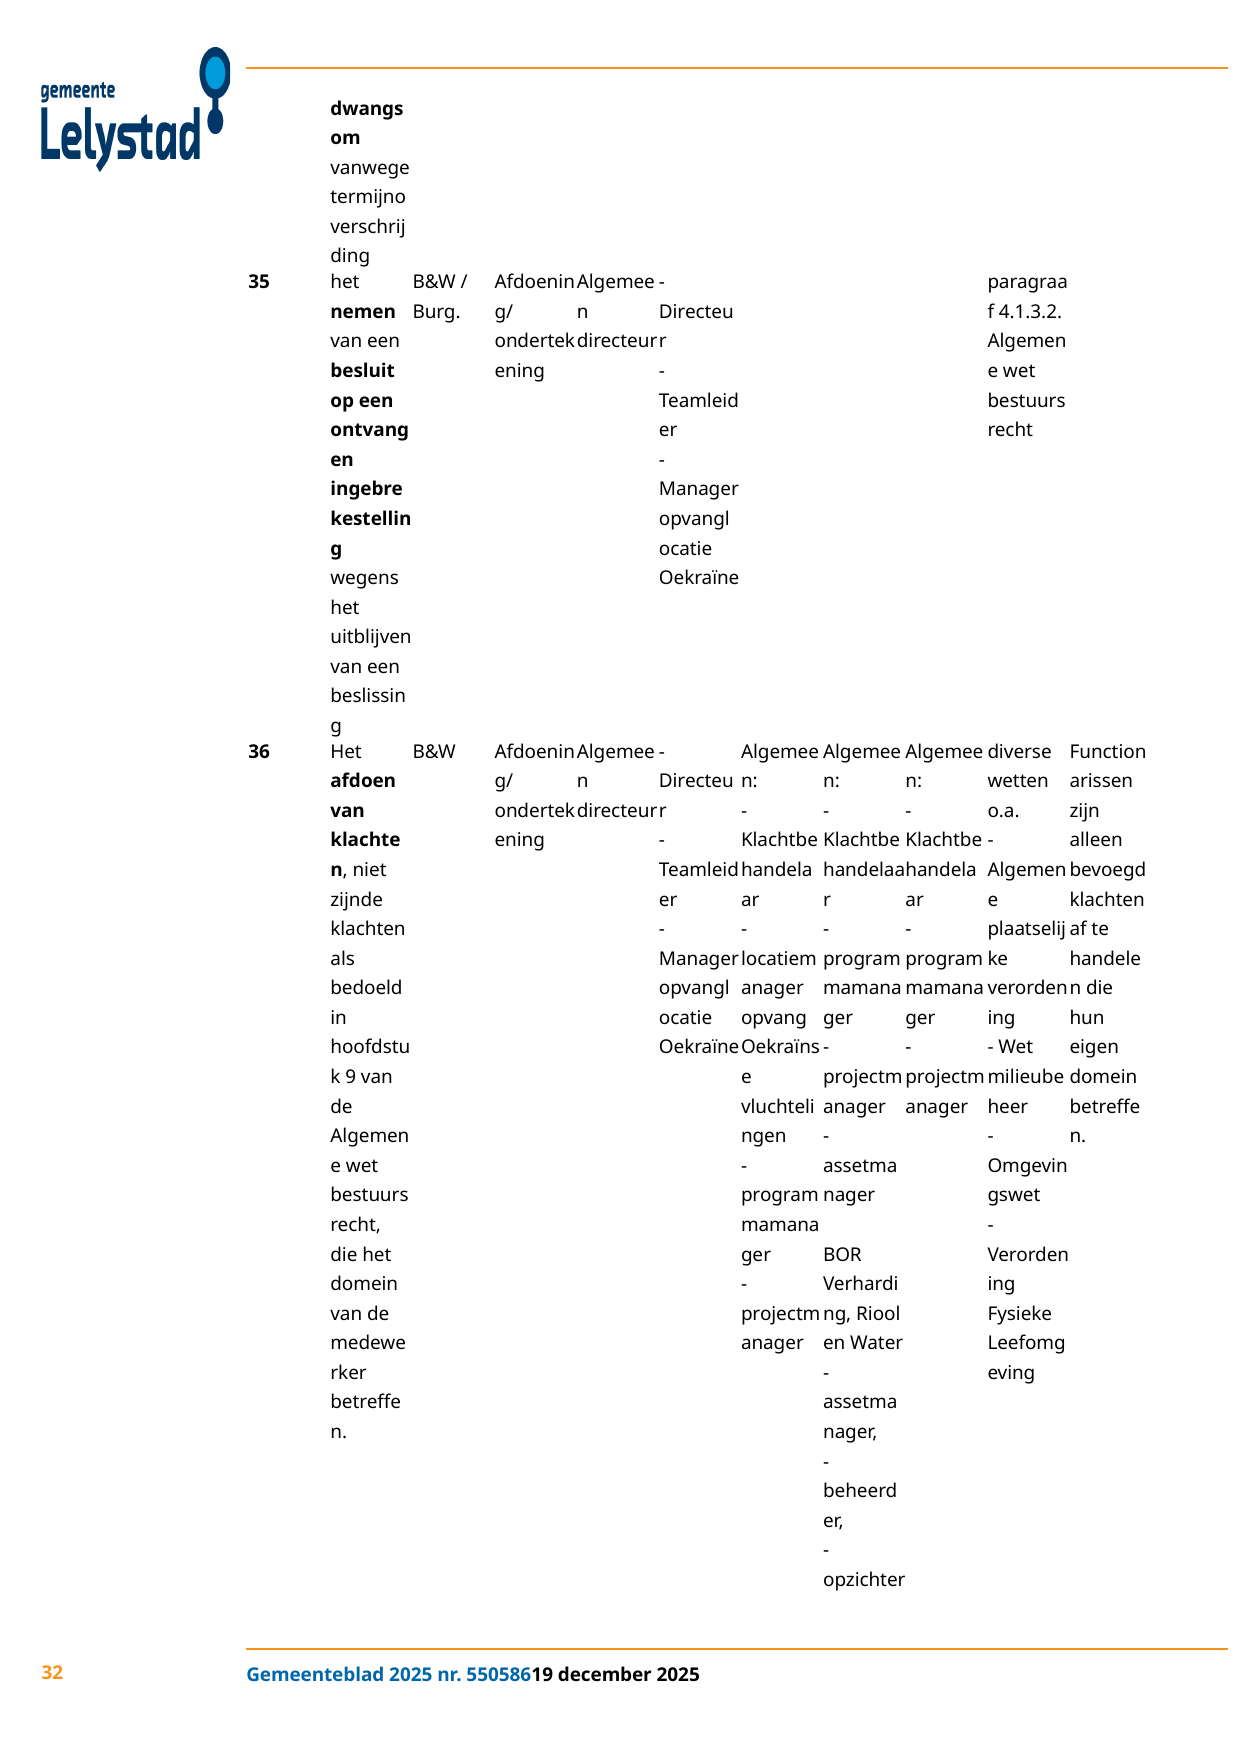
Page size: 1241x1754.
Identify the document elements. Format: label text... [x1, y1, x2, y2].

table_cell [248, 95, 330, 268]
table_cell [1069, 95, 1152, 268]
table_cell - Directeur - Teamleider - Manager opvanglocatie Oekraïne [659, 738, 741, 1592]
table_cell Algemeen directeur [577, 269, 659, 738]
table_cell [823, 95, 905, 268]
table_cell Algemeen directeur [577, 738, 659, 1592]
table_cell B&W [412, 738, 494, 1592]
table_cell [905, 95, 987, 268]
table_cell Algemeen: - Klachtbehandelaar - locatiemanager opvang Oekraïnse vluchtelingen - programmamanager - projectmanager [741, 738, 823, 1592]
table_cell Het afdoen van klachten, niet zijnde klachten als bedoeld in hoofdstuk 9 van de Algemene wet bestuursrecht, die het domein van de medewerker betreffen. [330, 738, 412, 1592]
table_cell [412, 95, 494, 268]
table_cell B&W / Burg. [412, 269, 494, 738]
picture [41, 47, 231, 172]
table_cell dwangsom vanwege termijnoverschrijding [330, 95, 412, 268]
table_cell [577, 95, 659, 268]
table_cell [659, 95, 741, 268]
table_cell 36 [248, 738, 330, 1592]
table_cell Algemeen: - Klachtbehandelaar - programmamanager - projectmanager [905, 738, 987, 1592]
table_cell Algemeen: - Klachtbehandelaar - programmamanager - projectmanager - assetmanager BOR Verharding, Riool en Water - assetmanager, - beheerder, - opzichter [823, 738, 905, 1592]
table_cell het nemen van een besluit op een ontvangen ingebrekestelling wegens het uitblijven van een beslissing [330, 269, 412, 738]
table_cell [494, 95, 577, 268]
table_cell 35 [248, 269, 330, 738]
table_cell [905, 269, 987, 738]
table_cell diverse wetten o.a. - Algemene plaatselijke verordening - Wet milieubeheer - Omgevingswet - Verordening Fysieke Leefomgeving [987, 738, 1069, 1592]
table_cell [823, 269, 905, 738]
table_cell [1069, 269, 1152, 738]
table_cell [741, 95, 823, 268]
table_cell Afdoening/ondertekening [494, 738, 577, 1592]
table_cell Afdoening/ondertekening [494, 269, 577, 738]
table_cell Functionarissen zijn alleen bevoegd klachten af te handelen die hun eigen domein betreffen. [1069, 738, 1152, 1592]
table_cell - Directeur - Teamleider - Manager opvanglocatie Oekraïne [659, 269, 741, 738]
table_cell [987, 95, 1069, 268]
table_cell paragraaf 4.1.3.2. Algemene wet bestuursrecht [987, 269, 1069, 738]
table_cell [741, 269, 823, 738]
